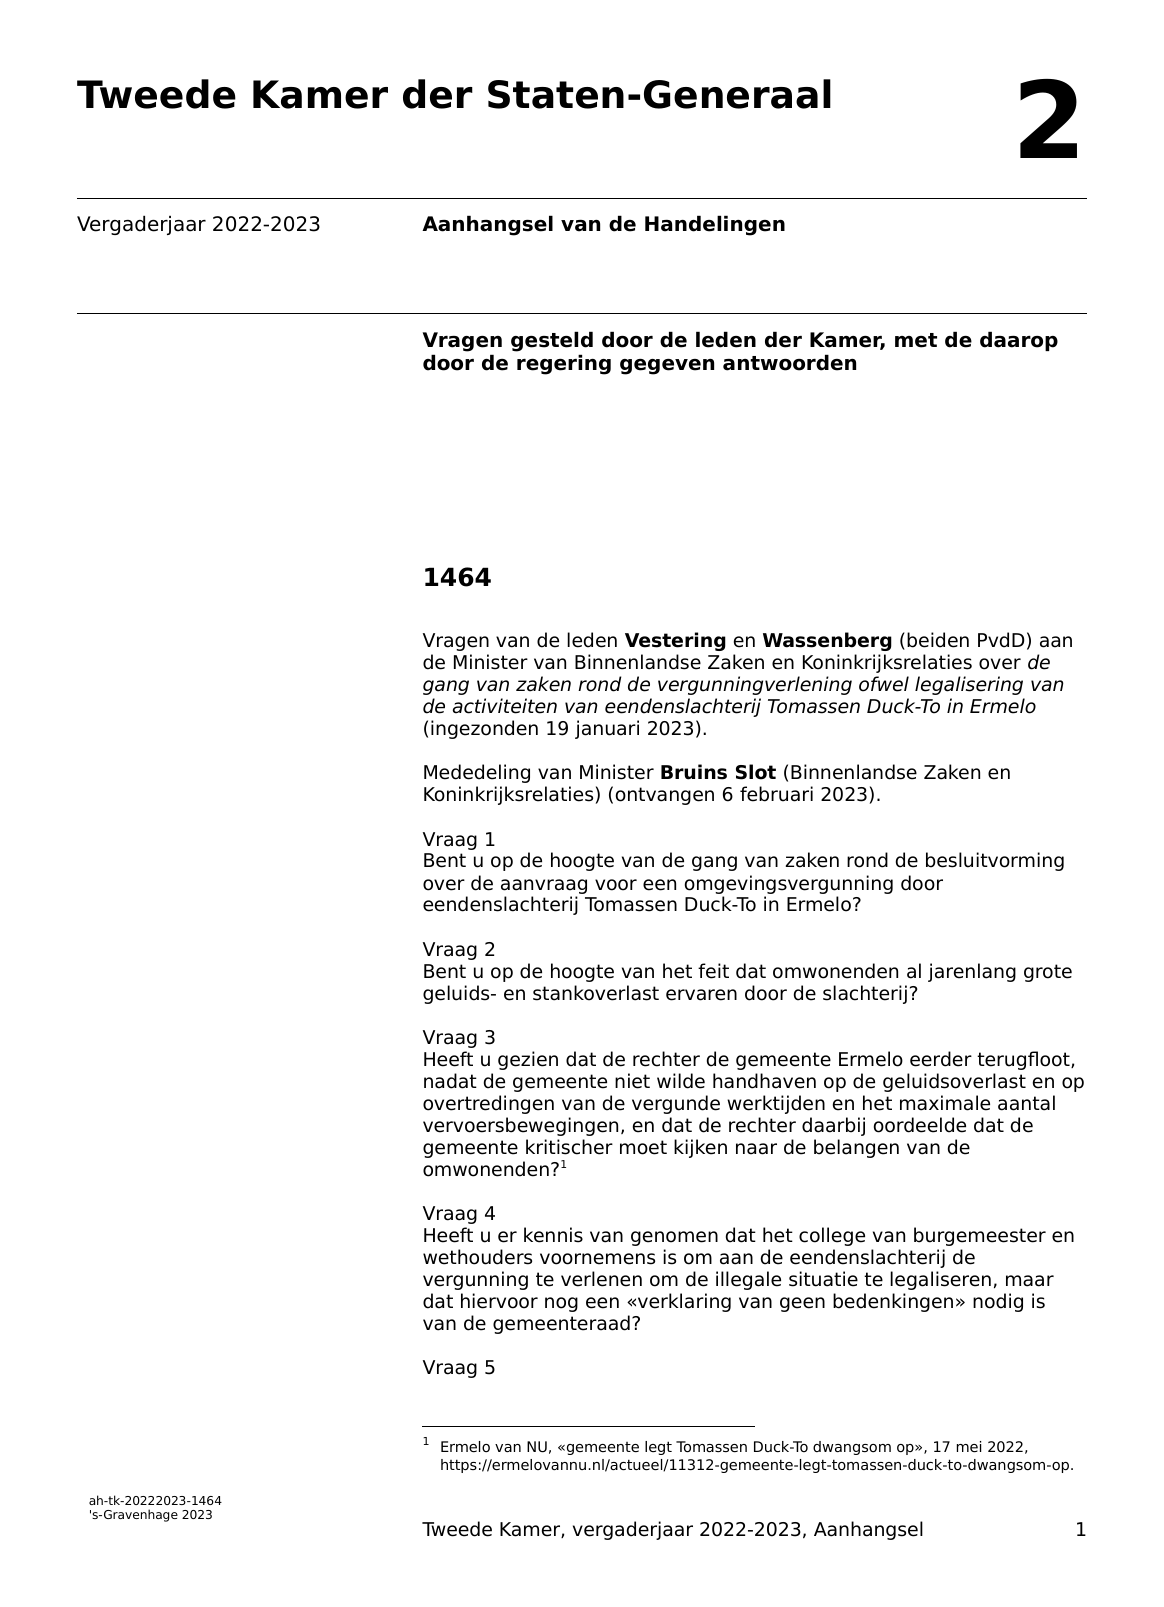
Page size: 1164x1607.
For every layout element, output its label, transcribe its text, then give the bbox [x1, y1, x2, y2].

text Mededeling van Minister Bruins Slot (Binnenlandse Zaken en Koninkrijksrelaties) (ontvangen 6 februari 2023). [422, 762, 1087, 806]
text Vragen van de leden Vestering en Wassenberg (beiden PvdD) aan de Minister van Binnenlandse Zaken en Koninkrijksrelaties over de gang van zaken rond de vergunningverlening ofwel legalisering van de activiteiten van eendenslachterij Tomassen Duck-To in Ermelo (ingezonden 19 januari 2023). [422, 630, 1087, 740]
text 's-Gravenhage 2023 [88, 1508, 323, 1522]
text Vraag 5 [422, 1357, 1087, 1379]
table_header 2 [886, 59, 1087, 198]
table_cell Aanhangsel van de Handelingen [422, 199, 1087, 313]
text Heeft u gezien dat de rechter de gemeente Ermelo eerder terugfloot, nadat de gemeente niet wilde handhaven op de geluidsoverlast en op overtredingen van de vergunde werktijden en het maximale aantal vervoersbewegingen, en dat de rechter daarbij oordeelde dat de gemeente kritischer moet kijken naar de belangen van de omwonenden? [422, 1049, 1087, 1181]
table_header Tweede Kamer der Staten-Generaal [77, 59, 886, 198]
table_cell Vragen gesteld door de leden der Kamer, met de daarop door de regering gegeven antwoorden [422, 314, 1087, 375]
text ah-tk-20222023-1464 [88, 1494, 323, 1508]
text Vraag 3 [422, 1027, 1087, 1049]
text Heeft u er kennis van genomen dat het college van burgemeester en wethouders voornemens is om aan de eendenslachterij de vergunning te verlenen om de illegale situatie te legaliseren, maar dat hiervoor nog een «verklaring van geen bedenkingen» nodig is van de gemeenteraad? [422, 1225, 1087, 1334]
table_cell Vergaderjaar 2022-2023 [77, 199, 422, 313]
text 1464 [422, 563, 1087, 592]
text Bent u op de hoogte van de gang van zaken rond de besluitvorming over de aanvraag voor een omgevingsvergunning door eendenslachterij Tomassen Duck-To in Ermelo? [422, 850, 1087, 916]
text Vraag 4 [422, 1203, 1087, 1225]
text Bent u op de hoogte van het feit dat omwonenden al jarenlang grote geluids- en stankoverlast ervaren door de slachterij? [422, 961, 1087, 1004]
table_cell [77, 314, 422, 375]
text Ermelo van NU, «gemeente legt Tomassen Duck-To dwangsom op», 17 mei 2022, https://ermelovannu.nl/actueel/11312-gemeente-legt-tomassen-duck-to-dwangsom-op. [422, 1435, 1087, 1474]
text Vraag 2 [422, 938, 1087, 961]
text Vraag 1 [422, 828, 1087, 850]
